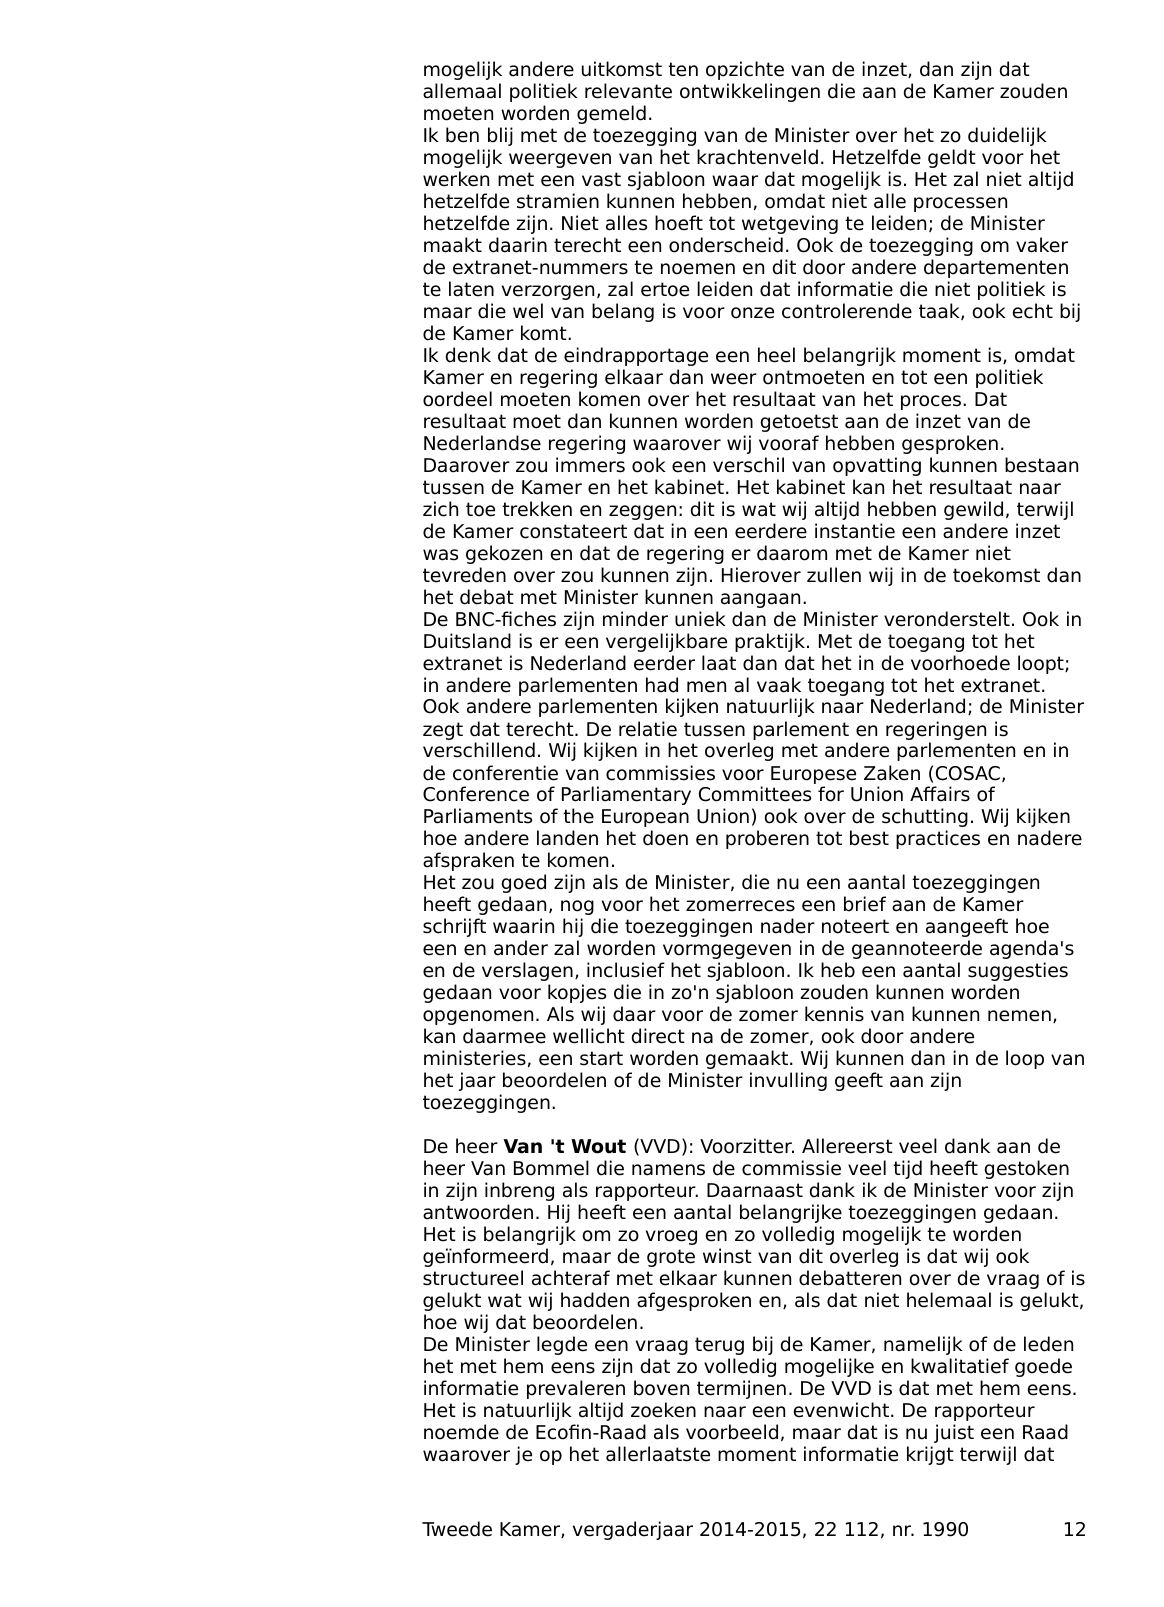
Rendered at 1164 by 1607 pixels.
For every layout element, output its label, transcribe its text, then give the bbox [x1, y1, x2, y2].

text Het zou goed zijn als de Minister, die nu een aantal toezeggingen heeft gedaan, nog voor het zomerreces een brief aan de Kamer schrijft waarin hij die toezeggingen nader noteert en aangeeft hoe een en ander zal worden vormgegeven in de geannoteerde agenda's en de verslagen, inclusief het sjabloon. Ik heb een aantal suggesties gedaan voor kopjes die in zo'n sjabloon zouden kunnen worden opgenomen. Als wij daar voor de zomer kennis van kunnen nemen, kan daarmee wellicht direct na de zomer, ook door andere ministeries, een start worden gemaakt. Wij kunnen dan in de loop van het jaar beoordelen of de Minister invulling geeft aan zijn toezeggingen. [422, 872, 1087, 1114]
text De heer Van 't Wout (VVD): Voorzitter. Allereerst veel dank aan de heer Van Bommel die namens de commissie veel tijd heeft gestoken in zijn inbreng als rapporteur. Daarnaast dank ik de Minister voor zijn antwoorden. Hij heeft een aantal belangrijke toezeggingen gedaan. [422, 1136, 1087, 1224]
text Ik denk dat de eindrapportage een heel belangrijk moment is, omdat Kamer en regering elkaar dan weer ontmoeten en tot een politiek oordeel moeten komen over het resultaat van het proces. Dat resultaat moet dan kunnen worden getoetst aan de inzet van de Nederlandse regering waarover wij vooraf hebben gesproken. Daarover zou immers ook een verschil van opvatting kunnen bestaan tussen de Kamer en het kabinet. Het kabinet kan het resultaat naar zich toe trekken en zeggen: dit is wat wij altijd hebben gewild, terwijl de Kamer constateert dat in een eerdere instantie een andere inzet was gekozen en dat de regering er daarom met de Kamer niet tevreden over zou kunnen zijn. Hierover zullen wij in de toekomst dan het debat met Minister kunnen aangaan. [422, 345, 1087, 608]
text De BNC-fiches zijn minder uniek dan de Minister veronderstelt. Ook in Duitsland is er een vergelijkbare praktijk. Met de toegang tot het extranet is Nederland eerder laat dan dat het in de voorhoede loopt; in andere parlementen had men al vaak toegang tot het extranet. Ook andere parlementen kijken natuurlijk naar Nederland; de Minister zegt dat terecht. De relatie tussen parlement en regeringen is verschillend. Wij kijken in het overleg met andere parlementen en in de conferentie van commissies voor Europese Zaken (COSAC, Conference of Parliamentary Committees for Union Affairs of Parliaments of the European Union) ook over de schutting. Wij kijken hoe andere landen het doen en proberen tot best practices en nadere afspraken te komen. [422, 608, 1087, 872]
text mogelijk andere uitkomst ten opzichte van de inzet, dan zijn dat allemaal politiek relevante ontwikkelingen die aan de Kamer zouden moeten worden gemeld. [422, 59, 1087, 125]
text De Minister legde een vraag terug bij de Kamer, namelijk of de leden het met hem eens zijn dat zo volledig mogelijke en kwalitatief goede informatie prevaleren boven termijnen. De VVD is dat met hem eens. Het is natuurlijk altijd zoeken naar een evenwicht. De rapporteur noemde de Ecofin-Raad als voorbeeld, maar dat is nu juist een Raad waarover je op het allerlaatste moment informatie krijgt terwijl dat [422, 1334, 1087, 1466]
text Het is belangrijk om zo vroeg en zo volledig mogelijk te worden geïnformeerd, maar de grote winst van dit overleg is dat wij ook structureel achteraf met elkaar kunnen debatteren over de vraag of is gelukt wat wij hadden afgesproken en, als dat niet helemaal is gelukt, hoe wij dat beoordelen. [422, 1224, 1087, 1334]
text Ik ben blij met de toezegging van de Minister over het zo duidelijk mogelijk weergeven van het krachtenveld. Hetzelfde geldt voor het werken met een vast sjabloon waar dat mogelijk is. Het zal niet altijd hetzelfde stramien kunnen hebben, omdat niet alle processen hetzelfde zijn. Niet alles hoeft tot wetgeving te leiden; de Minister maakt daarin terecht een onderscheid. Ook de toezegging om vaker de extranet-nummers te noemen en dit door andere departementen te laten verzorgen, zal ertoe leiden dat informatie die niet politiek is maar die wel van belang is voor onze controlerende taak, ook echt bij de Kamer komt. [422, 125, 1087, 345]
